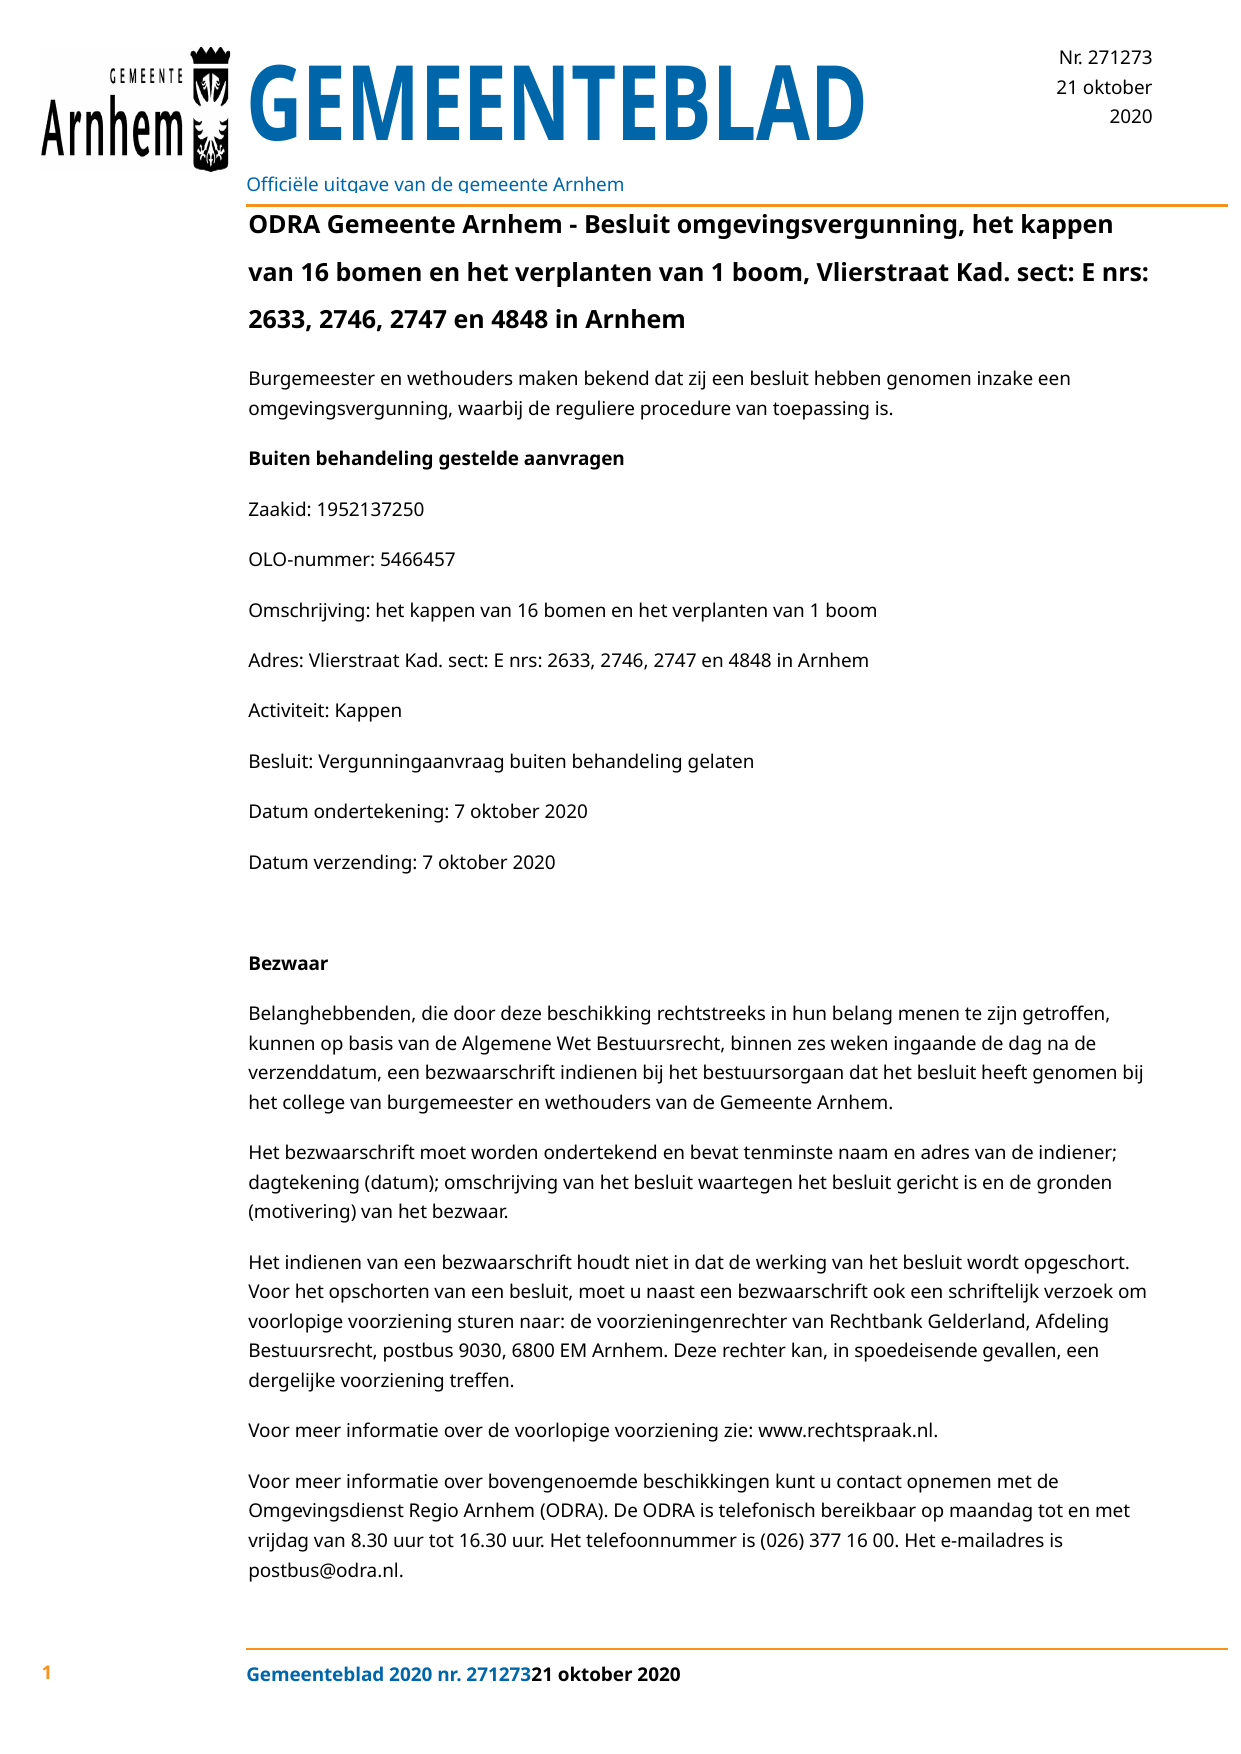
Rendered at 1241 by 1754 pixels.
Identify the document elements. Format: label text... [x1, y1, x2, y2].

text Datum verzending: 7 oktober 2020 [248, 849, 1152, 874]
text Buiten behandeling gestelde aanvragen [248, 446, 1152, 471]
text Zaakid: 1952137250 [248, 496, 1152, 522]
text Adres: Vlierstraat Kad. sect: E nrs: 2633, 2746, 2747 en 4848 in Arnhem [248, 647, 1152, 673]
text Belanghebbenden, die door deze beschikking rechtstreeks in hun belang menen te zijn getroffen, kunnen op basis van de Algemene Wet Bestuursrecht, binnen zes weken ingaande de dag na de verzenddatum, een bezwaarschrift indienen bij het bestuursorgaan dat het besluit heeft genomen bij het college van burgemeester en wethouders van de Gemeente Arnhem. [248, 1000, 1152, 1114]
text Besluit: Vergunningaanvraag buiten behandeling gelaten [248, 748, 1152, 774]
picture [41, 47, 231, 172]
text Activiteit: Kappen [248, 698, 1152, 723]
text OLO-nummer: 5466457 [248, 546, 1152, 572]
text Burgemeester en wethouders maken bekend dat zij een besluit hebben genomen inzake een omgevingsvergunning, waarbij de reguliere procedure van toepassing is. [248, 366, 1152, 421]
text Voor meer informatie over de voorlopige voorziening zie: www.rechtspraak.nl. [248, 1418, 1152, 1443]
text Datum ondertekening: 7 oktober 2020 [248, 798, 1152, 824]
text Omschrijving: het kappen van 16 bomen en het verplanten van 1 boom [248, 597, 1152, 622]
text Het indienen van een bezwaarschrift houdt niet in dat de werking van het besluit wordt opgeschort. Voor het opschorten van een besluit, moet u naast een bezwaarschrift ook een schriftelijk verzoek om voorlopige voorziening sturen naar: de voorzieningenrechter van Rechtbank Gelderland, Afdeling Bestuursrecht, postbus 9030, 6800 EM Arnhem. Deze rechter kan, in spoedeisende gevallen, een dergelijke voorziening treffen. [248, 1249, 1152, 1393]
text Het bezwaarschrift moet worden ondertekend en bevat tenminste naam en adres van de indiener; dagtekening (datum); omschrijving van het besluit waartegen het besluit gericht is en de gronden (motivering) van het bezwaar. [248, 1139, 1152, 1224]
text ODRA Gemeente Arnhem - Besluit omgevingsvergunning, het kappen van 16 bomen en het verplanten van 1 boom, Vlierstraat Kad. sect: E nrs: 2633, 2746, 2747 en 4848 in Arnhem [248, 207, 1152, 336]
text Voor meer informatie over bovengenoemde beschikkingen kunt u contact opnemen met de Omgevingsdienst Regio Arnhem (ODRA). De ODRA is telefonisch bereikbaar op maandag tot en met vrijdag van 8.30 uur tot 16.30 uur. Het telefoonnummer is (026) 377 16 00. Het e-mailadres is postbus@odra.nl. [248, 1468, 1152, 1582]
text Bezwaar [248, 950, 1152, 975]
